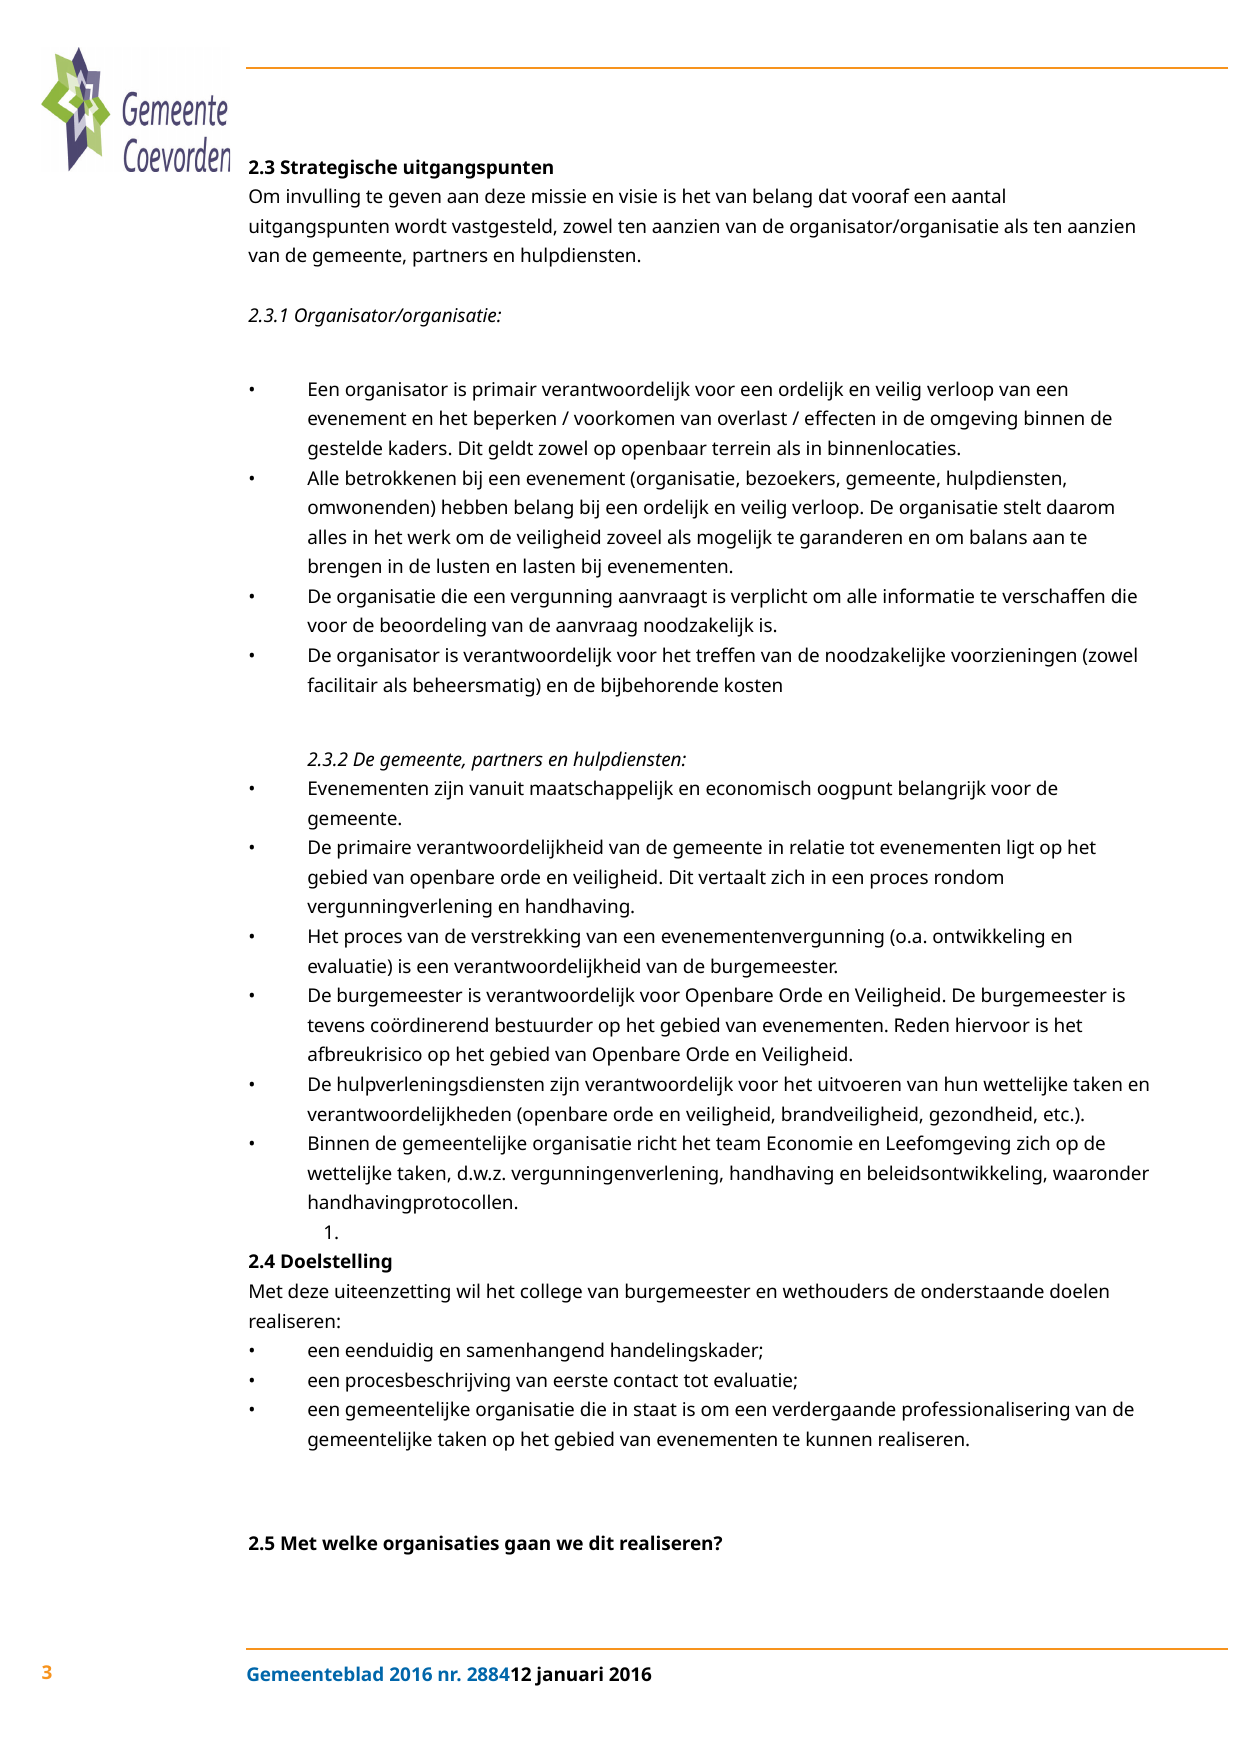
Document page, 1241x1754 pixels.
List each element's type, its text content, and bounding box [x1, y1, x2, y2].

list Alle betrokkenen bij een evenement (organisatie, bezoekers, gemeente, hulpdiensten, omwonenden) hebben belang bij een ordelijk en veilig verloop. De organisatie stelt daarom alles in het werk om de veiligheid zoveel als mogelijk te garanderen en om balans aan te brengen in de lusten en lasten bij evenementen. [248, 465, 1152, 579]
text 2.3.1 Organisator/organisatie: [248, 302, 1152, 328]
list De burgemeester is verantwoordelijk voor Openbare Orde en Veiligheid. De burgemeester is tevens coördinerend bestuurder op het gebied van evenementen. Reden hiervoor is het afbreukrisico op het gebied van Openbare Orde en Veiligheid. [248, 982, 1152, 1067]
list Evenementen zijn vanuit maatschappelijk en economisch oogpunt belangrijk voor de gemeente. [248, 775, 1152, 831]
list een eenduidig en samenhangend handelingskader; [248, 1337, 1152, 1363]
list De hulpverleningsdiensten zijn verantwoordelijk voor het uitvoeren van hun wettelijke taken en verantwoordelijkheden (openbare orde en veiligheid, brandveiligheid, gezondheid, etc.). [248, 1071, 1152, 1127]
list een gemeentelijke organisatie die in staat is om een verdergaande professionalisering van de gemeentelijke taken op het gebied van evenementen te kunnen realiseren. [248, 1397, 1152, 1452]
picture [41, 47, 231, 172]
list een procesbeschrijving van eerste contact tot evaluatie; [248, 1367, 1152, 1393]
list De primaire verantwoordelijkheid van de gemeente in relatie tot evenementen ligt op het gebied van openbare orde en veiligheid. Dit vertaalt zich in een proces rondom vergunningverlening en handhaving. [248, 834, 1152, 919]
list De organisator is verantwoordelijk voor het treffen van de noodzakelijke voorzieningen (zowel facilitair als beheersmatig) en de bijbehorende kosten [248, 642, 1152, 697]
list Een organisator is primair verantwoordelijk voor een ordelijk en veilig verloop van een evenement en het beperken / voorkomen van overlast / effecten in de omgeving binnen de gestelde kaders. Dit geldt zowel op openbaar terrein als in binnenlocaties. [248, 376, 1152, 461]
text 2.5 Met welke organisaties gaan we dit realiseren? [248, 1530, 1152, 1556]
text 2.3 Strategische uitgangspunten [248, 154, 1152, 180]
text 2.4 Doelstelling [248, 1249, 1152, 1274]
list 2.3.2 De gemeente, partners en hulpdiensten: [248, 746, 1152, 772]
list Binnen de gemeentelijke organisatie richt het team Economie en Leefomgeving zich op de wettelijke taken, d.w.z. vergunningenverlening, handhaving en beleidsontwikkeling, waaronder handhavingprotocollen. [248, 1130, 1152, 1215]
text Met deze uiteenzetting wil het college van burgemeester en wethouders de onderstaande doelen realiseren: [248, 1278, 1152, 1334]
text Om invulling te geven aan deze missie en visie is het van belang dat vooraf een aantal uitgangspunten wordt vastgesteld, zowel ten aanzien van de organisator/organisatie als ten aanzien van de gemeente, partners en hulpdiensten. [248, 183, 1152, 268]
list De organisatie die een vergunning aanvraagt is verplicht om alle informatie te verschaffen die voor de beoordeling van de aanvraag noodzakelijk is. [248, 583, 1152, 638]
list Het proces van de verstrekking van een evenementenvergunning (o.a. ontwikkeling en evaluatie) is een verantwoordelijkheid van de burgemeester. [248, 923, 1152, 979]
